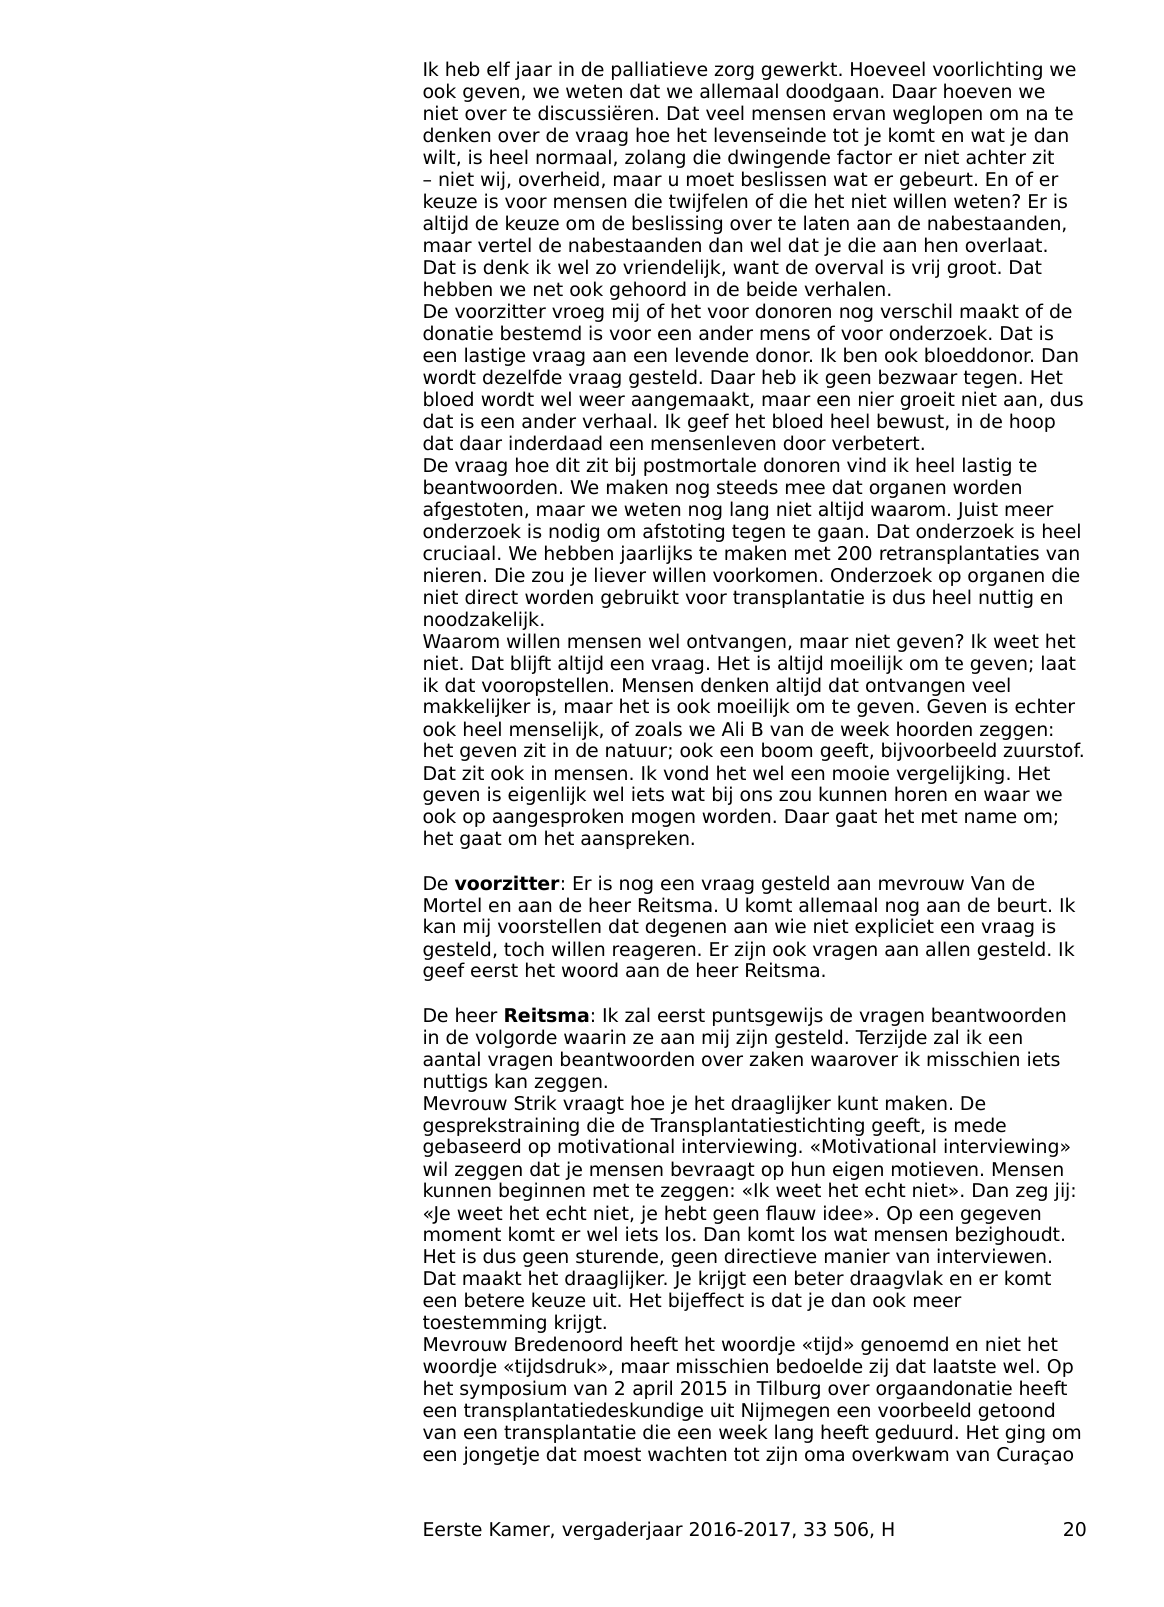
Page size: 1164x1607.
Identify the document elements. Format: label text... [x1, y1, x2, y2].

text Waarom willen mensen wel ontvangen, maar niet geven? Ik weet het niet. Dat blijft altijd een vraag. Het is altijd moeilijk om te geven; laat ik dat vooropstellen. Mensen denken altijd dat ontvangen veel makkelijker is, maar het is ook moeilijk om te geven. Geven is echter ook heel menselijk, of zoals we Ali B van de week hoorden zeggen: het geven zit in de natuur; ook een boom geeft, bijvoorbeeld zuurstof. Dat zit ook in mensen. Ik vond het wel een mooie vergelijking. Het geven is eigenlijk wel iets wat bij ons zou kunnen horen en waar we ook op aangesproken mogen worden. Daar gaat het met name om; het gaat om het aanspreken. [422, 631, 1087, 850]
text Mevrouw Strik vraagt hoe je het draaglijker kunt maken. De gesprekstraining die de Transplantatiestichting geeft, is mede gebaseerd op motivational interviewing. «Motivational interviewing» wil zeggen dat je mensen bevraagt op hun eigen motieven. Mensen kunnen beginnen met te zeggen: «Ik weet het echt niet». Dan zeg jij: «Je weet het echt niet, je hebt geen flauw idee». Op een gegeven moment komt er wel iets los. Dan komt los wat mensen bezighoudt. Het is dus geen sturende, geen directieve manier van interviewen. Dat maakt het draaglijker. Je krijgt een beter draagvlak en er komt een betere keuze uit. Het bijeffect is dat je dan ook meer toestemming krijgt. [422, 1092, 1087, 1334]
text De voorzitter: Er is nog een vraag gesteld aan mevrouw Van de Mortel en aan de heer Reitsma. U komt allemaal nog aan de beurt. Ik kan mij voorstellen dat degenen aan wie niet expliciet een vraag is gesteld, toch willen reageren. Er zijn ook vragen aan allen gesteld. Ik geef eerst het woord aan de heer Reitsma. [422, 872, 1087, 982]
text De heer Reitsma: Ik zal eerst puntsgewijs de vragen beantwoorden in de volgorde waarin ze aan mij zijn gesteld. Terzijde zal ik een aantal vragen beantwoorden over zaken waarover ik misschien iets nuttigs kan zeggen. [422, 1004, 1087, 1092]
text De voorzitter vroeg mij of het voor donoren nog verschil maakt of de donatie bestemd is voor een ander mens of voor onderzoek. Dat is een lastige vraag aan een levende donor. Ik ben ook bloeddonor. Dan wordt dezelfde vraag gesteld. Daar heb ik geen bezwaar tegen. Het bloed wordt wel weer aangemaakt, maar een nier groeit niet aan, dus dat is een ander verhaal. Ik geef het bloed heel bewust, in de hoop dat daar inderdaad een mensenleven door verbetert. [422, 301, 1087, 455]
text Mevrouw Bredenoord heeft het woordje «tijd» genoemd en niet het woordje «tijdsdruk», maar misschien bedoelde zij dat laatste wel. Op het symposium van 2 april 2015 in Tilburg over orgaandonatie heeft een transplantatiedeskundige uit Nijmegen een voorbeeld getoond van een transplantatie die een week lang heeft geduurd. Het ging om een jongetje dat moest wachten tot zijn oma overkwam van Curaçao [422, 1334, 1087, 1466]
text De vraag hoe dit zit bij postmortale donoren vind ik heel lastig te beantwoorden. We maken nog steeds mee dat organen worden afgestoten, maar we weten nog lang niet altijd waarom. Juist meer onderzoek is nodig om afstoting tegen te gaan. Dat onderzoek is heel cruciaal. We hebben jaarlijks te maken met 200 retransplantaties van nieren. Die zou je liever willen voorkomen. Onderzoek op organen die niet direct worden gebruikt voor transplantatie is dus heel nuttig en noodzakelijk. [422, 455, 1087, 631]
text Ik heb elf jaar in de palliatieve zorg gewerkt. Hoeveel voorlichting we ook geven, we weten dat we allemaal doodgaan. Daar hoeven we niet over te discussiëren. Dat veel mensen ervan weglopen om na te denken over de vraag hoe het levenseinde tot je komt en wat je dan wilt, is heel normaal, zolang die dwingende factor er niet achter zit – niet wij, overheid, maar u moet beslissen wat er gebeurt. En of er keuze is voor mensen die twijfelen of die het niet willen weten? Er is altijd de keuze om de beslissing over te laten aan de nabestaanden, maar vertel de nabestaanden dan wel dat je die aan hen overlaat. Dat is denk ik wel zo vriendelijk, want de overval is vrij groot. Dat hebben we net ook gehoord in de beide verhalen. [422, 59, 1087, 301]
